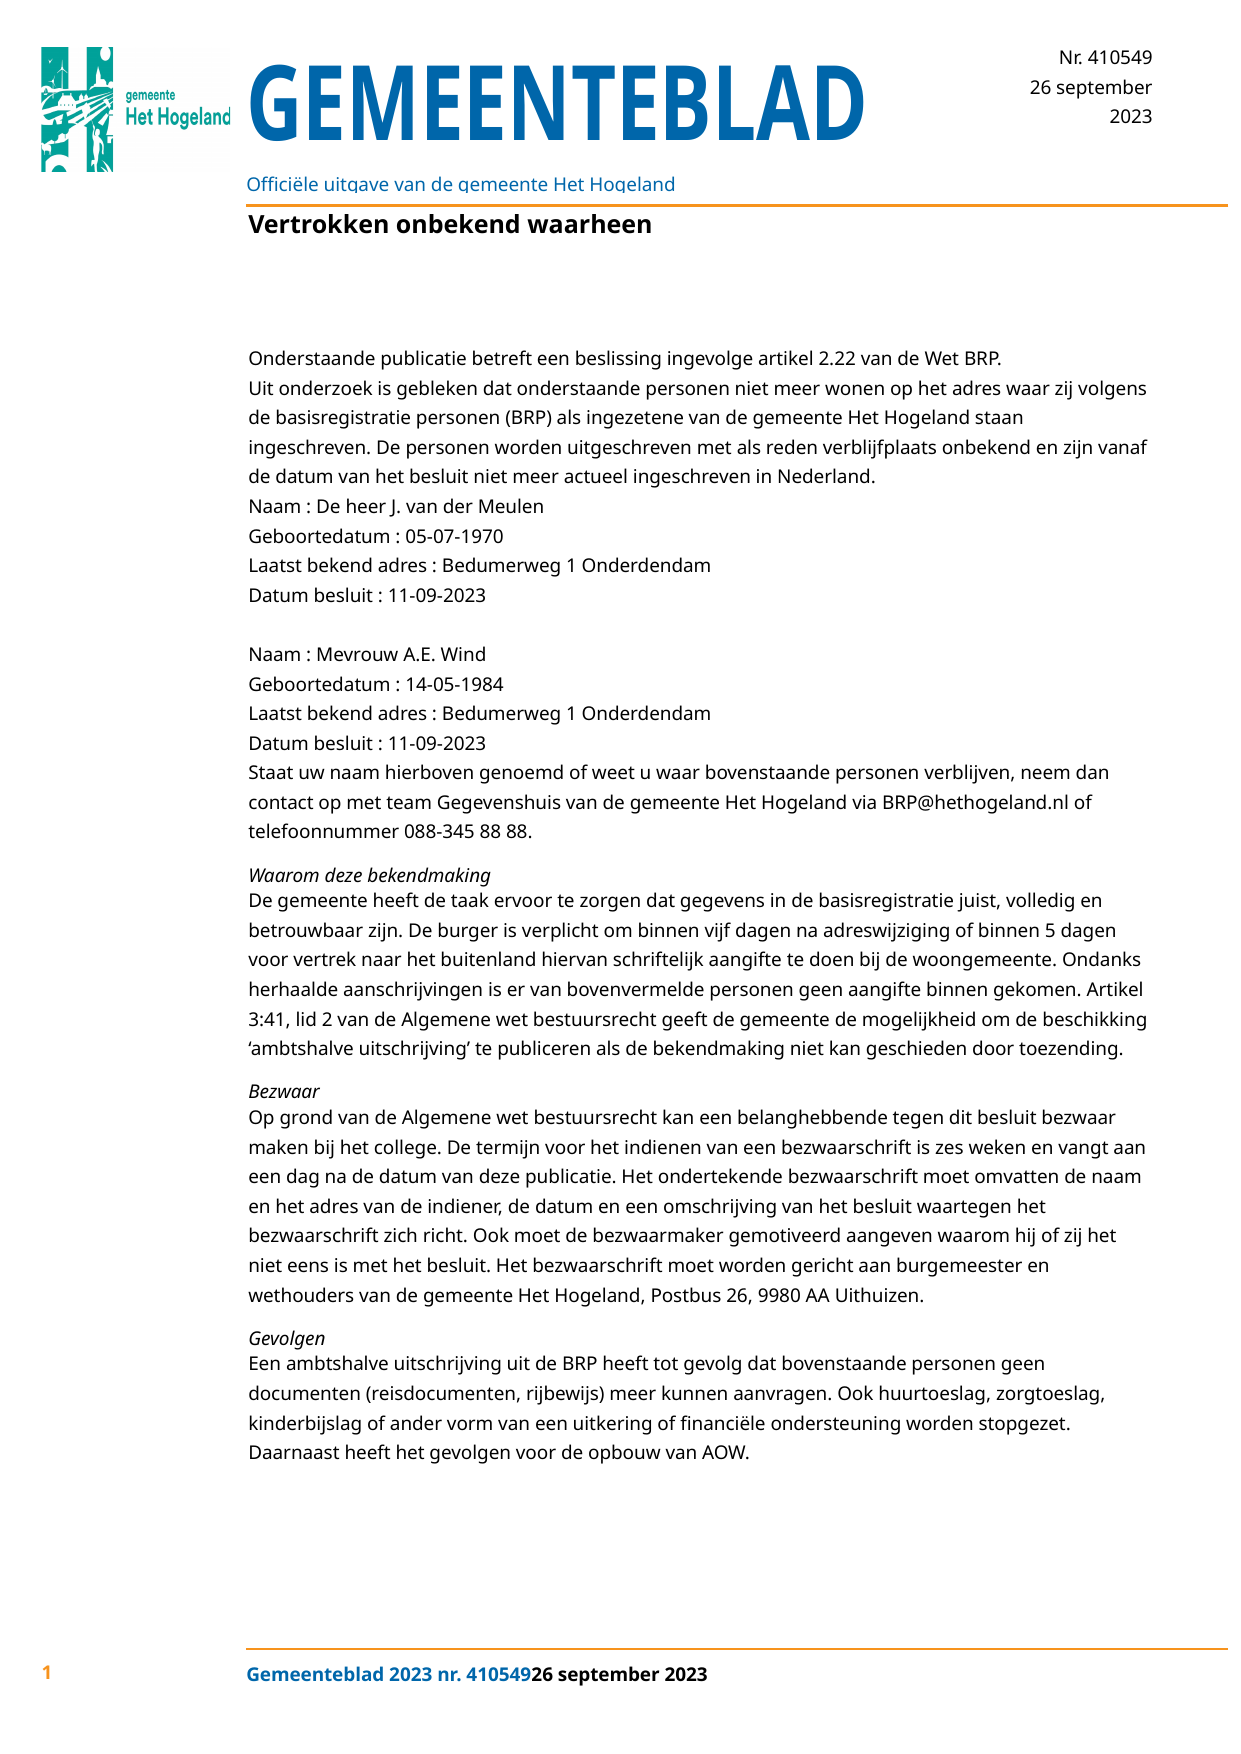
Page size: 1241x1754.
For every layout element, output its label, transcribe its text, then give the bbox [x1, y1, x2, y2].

text Een ambtshalve uitschrijving uit de BRP heeft tot gevolg dat bovenstaande personen geen documenten (reisdocumenten, rijbewijs) meer kunnen aanvragen. Ook huurtoeslag, zorgtoeslag, kinderbijslag of ander vorm van een uitkering of financiële ondersteuning worden stopgezet. Daarnaast heeft het gevolgen voor de opbouw van AOW. [248, 1351, 1152, 1465]
text Staat uw naam hierboven genoemd of weet u waar bovenstaande personen verblijven, neem dan contact op met team Gegevenshuis van de gemeente Het Hogeland via BRP@hethogeland.nl of telefoonnummer 088-345 88 88. [248, 759, 1152, 844]
text Laatst bekend adres : Bedumerweg 1 Onderdendam [248, 700, 1152, 726]
text Datum besluit : 11-09-2023 [248, 582, 1152, 608]
text Vertrokken onbekend waarheen [248, 207, 1152, 241]
text Gevolgen [248, 1325, 1152, 1351]
text Uit onderzoek is gebleken dat onderstaande personen niet meer wonen op het adres waar zij volgens de basisregistratie personen (BRP) als ingezetene van de gemeente Het Hogeland staan ingeschreven. De personen worden uitgeschreven met als reden verblijfplaats onbekend en zijn vanaf de datum van het besluit niet meer actueel ingeschreven in Nederland. [248, 375, 1152, 489]
text Onderstaande publicatie betreft een beslissing ingevolge artikel 2.22 van de Wet BRP. [248, 345, 1152, 371]
text Laatst bekend adres : Bedumerweg 1 Onderdendam [248, 552, 1152, 578]
text Op grond van de Algemene wet bestuursrecht kan een belanghebbende tegen dit besluit bezwaar maken bij het college. De termijn voor het indienen van een bezwaarschrift is zes weken en vangt aan een dag na de datum van deze publicatie. Het ondertekende bezwaarschrift moet omvatten de naam en het adres van de indiener, de datum en een omschrijving van het besluit waartegen het bezwaarschrift zich richt. Ook moet de bezwaarmaker gemotiveerd aangeven waarom hij of zij het niet eens is met het besluit. Het bezwaarschrift moet worden gericht aan burgemeester en wethouders van de gemeente Het Hogeland, Postbus 26, 9980 AA Uithuizen. [248, 1104, 1152, 1307]
text Bezwaar [248, 1078, 1152, 1104]
text Waarom deze bekendmaking [248, 862, 1152, 887]
text Datum besluit : 11-09-2023 [248, 730, 1152, 756]
text Naam : De heer J. van der Meulen [248, 493, 1152, 519]
text De gemeente heeft de taak ervoor te zorgen dat gegevens in de basisregistratie juist, volledig en betrouwbaar zijn. De burger is verplicht om binnen vijf dagen na adreswijziging of binnen 5 dagen voor vertrek naar het buitenland hiervan schriftelijk aangifte te doen bij de woongemeente. Ondanks herhaalde aanschrijvingen is er van bovenvermelde personen geen aangifte binnen gekomen. Artikel 3:41, lid 2 van de Algemene wet bestuursrecht geeft de gemeente de mogelijkheid om de beschikking ‘ambtshalve uitschrijving’ te publiceren als de bekendmaking niet kan geschieden door toezending. [248, 887, 1152, 1061]
picture [41, 47, 231, 172]
text Geboortedatum : 05-07-1970 [248, 523, 1152, 548]
text Naam : Mevrouw A.E. Wind [248, 641, 1152, 667]
text Geboortedatum : 14-05-1984 [248, 671, 1152, 696]
